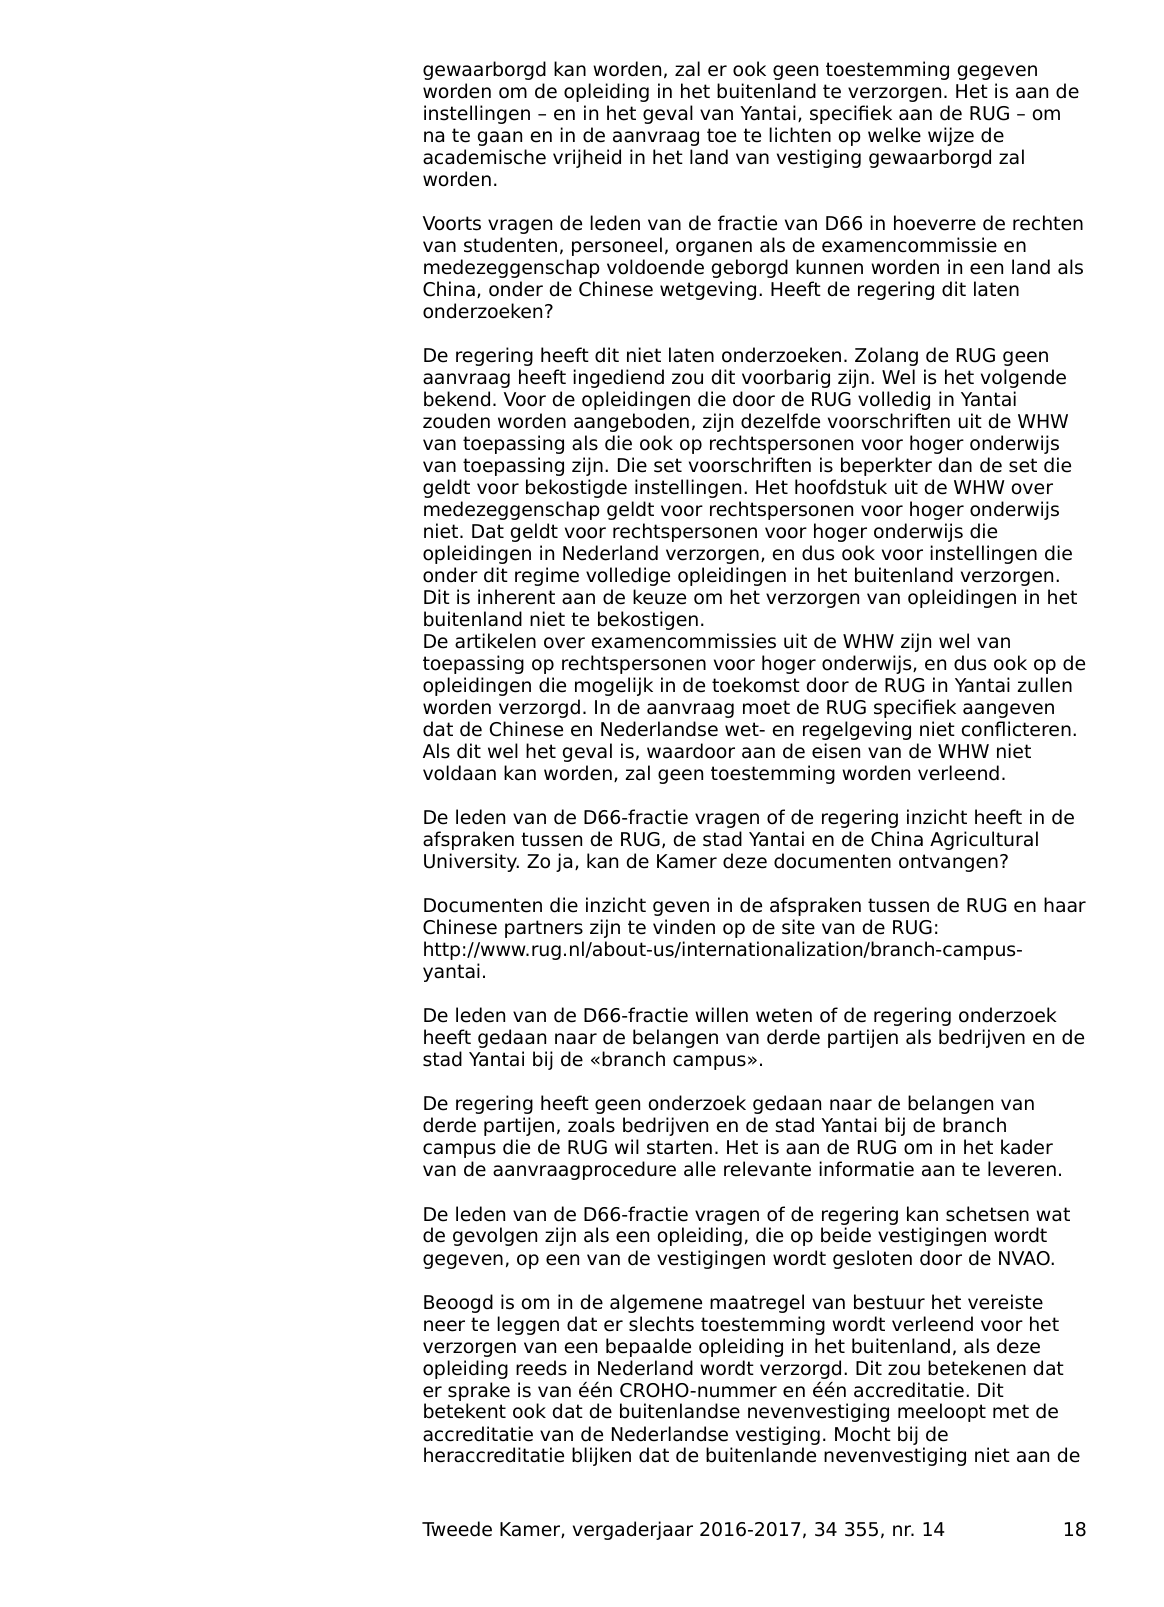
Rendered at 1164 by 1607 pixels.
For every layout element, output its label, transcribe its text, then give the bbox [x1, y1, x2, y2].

text Voorts vragen de leden van de fractie van D66 in hoeverre de rechten van studenten, personeel, organen als de examencommissie en medezeggenschap voldoende geborgd kunnen worden in een land als China, onder de Chinese wetgeving. Heeft de regering dit laten onderzoeken? [422, 213, 1087, 323]
text De leden van de D66-fractie vragen of de regering inzicht heeft in de afspraken tussen de RUG, de stad Yantai en de China Agricultural University. Zo ja, kan de Kamer deze documenten ontvangen? [422, 807, 1087, 873]
text gewaarborgd kan worden, zal er ook geen toestemming gegeven worden om de opleiding in het buitenland te verzorgen. Het is aan de instellingen – en in het geval van Yantai, specifiek aan de RUG – om na te gaan en in de aanvraag toe te lichten op welke wijze de academische vrijheid in het land van vestiging gewaarborgd zal worden. [422, 59, 1087, 191]
text De regering heeft geen onderzoek gedaan naar de belangen van derde partijen, zoals bedrijven en de stad Yantai bij de branch campus die de RUG wil starten. Het is aan de RUG om in het kader van de aanvraagprocedure alle relevante informatie aan te leveren. [422, 1093, 1087, 1181]
text Documenten die inzicht geven in de afspraken tussen de RUG en haar Chinese partners zijn te vinden op de site van de RUG: http://www.rug.nl/about-us/internationalization/branch-campus-yantai. [422, 895, 1087, 983]
text De leden van de D66-fractie vragen of de regering kan schetsen wat de gevolgen zijn als een opleiding, die op beide vestigingen wordt gegeven, op een van de vestigingen wordt gesloten door de NVAO. [422, 1203, 1087, 1269]
text Beoogd is om in de algemene maatregel van bestuur het vereiste neer te leggen dat er slechts toestemming wordt verleend voor het verzorgen van een bepaalde opleiding in het buitenland, als deze opleiding reeds in Nederland wordt verzorgd. Dit zou betekenen dat er sprake is van één CROHO-nummer en één accreditatie. Dit betekent ook dat de buitenlandse nevenvestiging meeloopt met de accreditatie van de Nederlandse vestiging. Mocht bij de heraccreditatie blijken dat de buitenlande nevenvestiging niet aan de [422, 1292, 1087, 1467]
text De artikelen over examencommissies uit de WHW zijn wel van toepassing op rechtspersonen voor hoger onderwijs, en dus ook op de opleidingen die mogelijk in de toekomst door de RUG in Yantai zullen worden verzorgd. In de aanvraag moet de RUG specifiek aangeven dat de Chinese en Nederlandse wet- en regelgeving niet conflicteren. Als dit wel het geval is, waardoor aan de eisen van de WHW niet voldaan kan worden, zal geen toestemming worden verleend. [422, 631, 1087, 785]
text De leden van de D66-fractie willen weten of de regering onderzoek heeft gedaan naar de belangen van derde partijen als bedrijven en de stad Yantai bij de «branch campus». [422, 1005, 1087, 1071]
text De regering heeft dit niet laten onderzoeken. Zolang de RUG geen aanvraag heeft ingediend zou dit voorbarig zijn. Wel is het volgende bekend. Voor de opleidingen die door de RUG volledig in Yantai zouden worden aangeboden, zijn dezelfde voorschriften uit de WHW van toepassing als die ook op rechtspersonen voor hoger onderwijs van toepassing zijn. Die set voorschriften is beperkter dan de set die geldt voor bekostigde instellingen. Het hoofdstuk uit de WHW over medezeggenschap geldt voor rechtspersonen voor hoger onderwijs niet. Dat geldt voor rechtspersonen voor hoger onderwijs die opleidingen in Nederland verzorgen, en dus ook voor instellingen die onder dit regime volledige opleidingen in het buitenland verzorgen. Dit is inherent aan de keuze om het verzorgen van opleidingen in het buitenland niet te bekostigen. [422, 345, 1087, 631]
